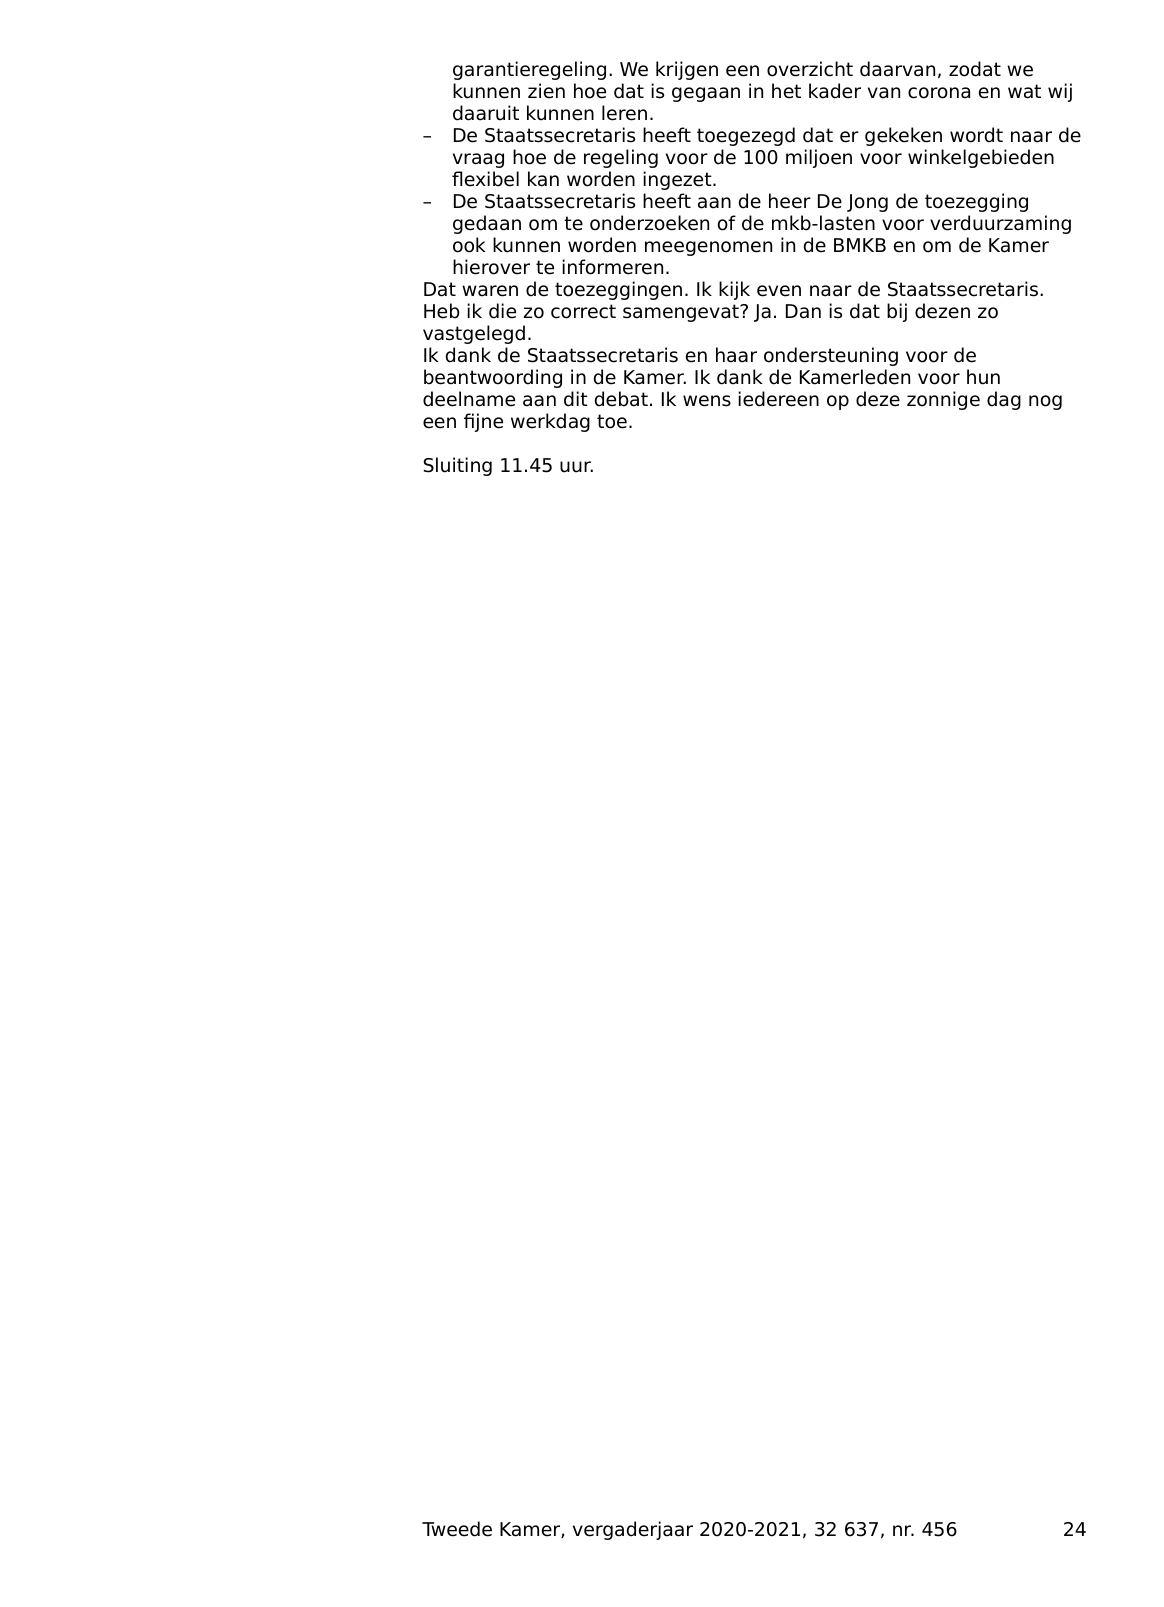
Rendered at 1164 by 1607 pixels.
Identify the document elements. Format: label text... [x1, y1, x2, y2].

text Dat waren de toezeggingen. Ik kijk even naar de Staatssecretaris. Heb ik die zo correct samengevat? Ja. Dan is dat bij dezen zo vastgelegd. [422, 279, 1087, 345]
text Sluiting 11.45 uur. [422, 455, 1087, 477]
text – De Staatssecretaris heeft aan de heer De Jong de toezegging gedaan om te onderzoeken of de mkb-lasten voor verduurzaming ook kunnen worden meegenomen in de BMKB en om de Kamer hierover te informeren. [422, 191, 1087, 279]
text garantieregeling. We krijgen een overzicht daarvan, zodat we kunnen zien hoe dat is gegaan in het kader van corona en wat wij daaruit kunnen leren. [422, 59, 1087, 125]
text Ik dank de Staatssecretaris en haar ondersteuning voor de beantwoording in de Kamer. Ik dank de Kamerleden voor hun deelname aan dit debat. Ik wens iedereen op deze zonnige dag nog een fijne werkdag toe. [422, 345, 1087, 433]
text – De Staatssecretaris heeft toegezegd dat er gekeken wordt naar de vraag hoe de regeling voor de 100 miljoen voor winkelgebieden flexibel kan worden ingezet. [422, 125, 1087, 191]
